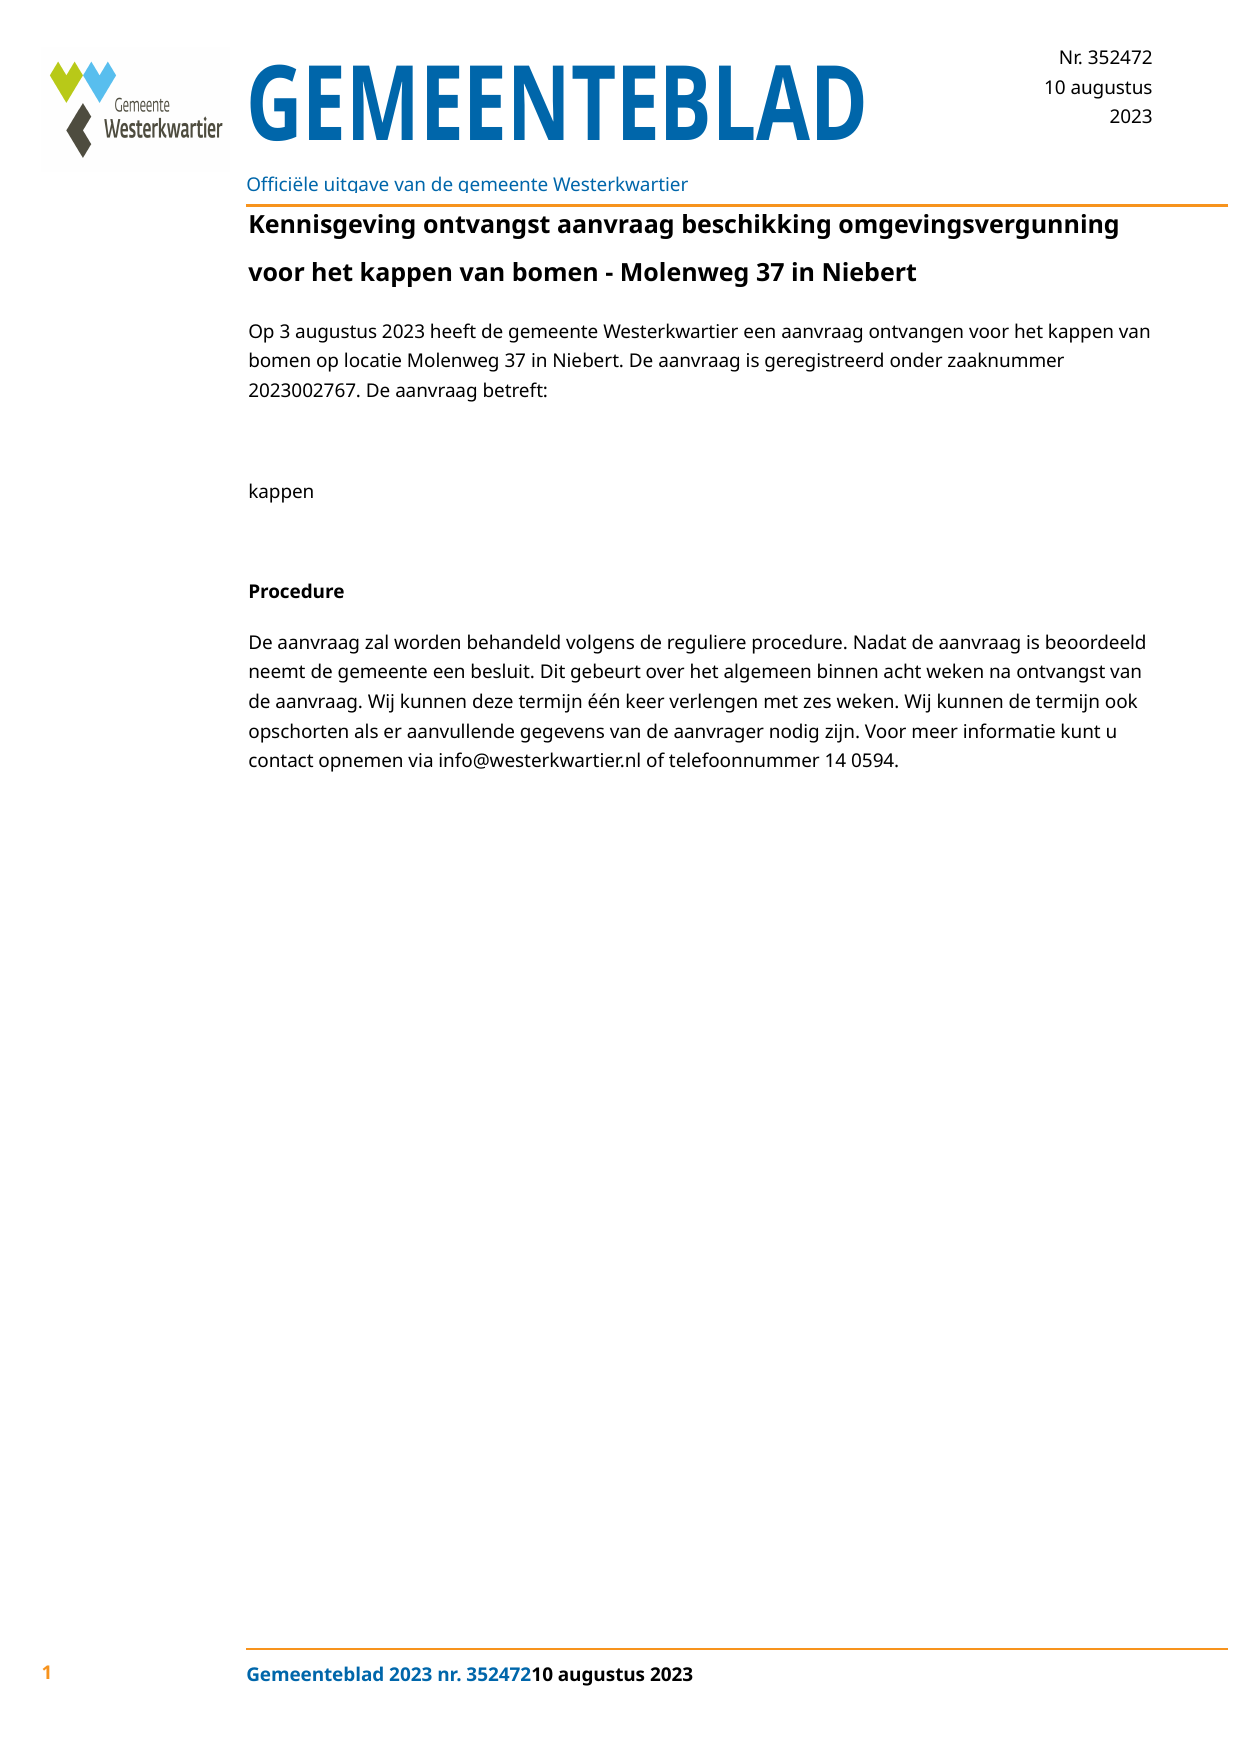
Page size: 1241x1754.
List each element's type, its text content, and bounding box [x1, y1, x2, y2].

text Kennisgeving ontvangst aanvraag beschikking omgevingsvergunning voor het kappen van bomen - Molenweg 37 in Niebert [248, 207, 1152, 288]
text Procedure [248, 579, 1152, 604]
picture [41, 47, 231, 172]
text kappen [248, 478, 1152, 504]
text De aanvraag zal worden behandeld volgens de reguliere procedure. Nadat de aanvraag is beoordeeld neemt de gemeente een besluit. Dit gebeurt over het algemeen binnen acht weken na ontvangst van de aanvraag. Wij kunnen deze termijn één keer verlengen met zes weken. Wij kunnen de termijn ook opschorten als er aanvullende gegevens van de aanvrager nodig zijn. Voor meer informatie kunt u contact opnemen via info@westerkwartier.nl of telefoonnummer 14 0594. [248, 629, 1152, 773]
text Op 3 augustus 2023 heeft de gemeente Westerkwartier een aanvraag ontvangen voor het kappen van bomen op locatie Molenweg 37 in Niebert. De aanvraag is geregistreerd onder zaaknummer 2023002767. De aanvraag betreft: [248, 318, 1152, 403]
